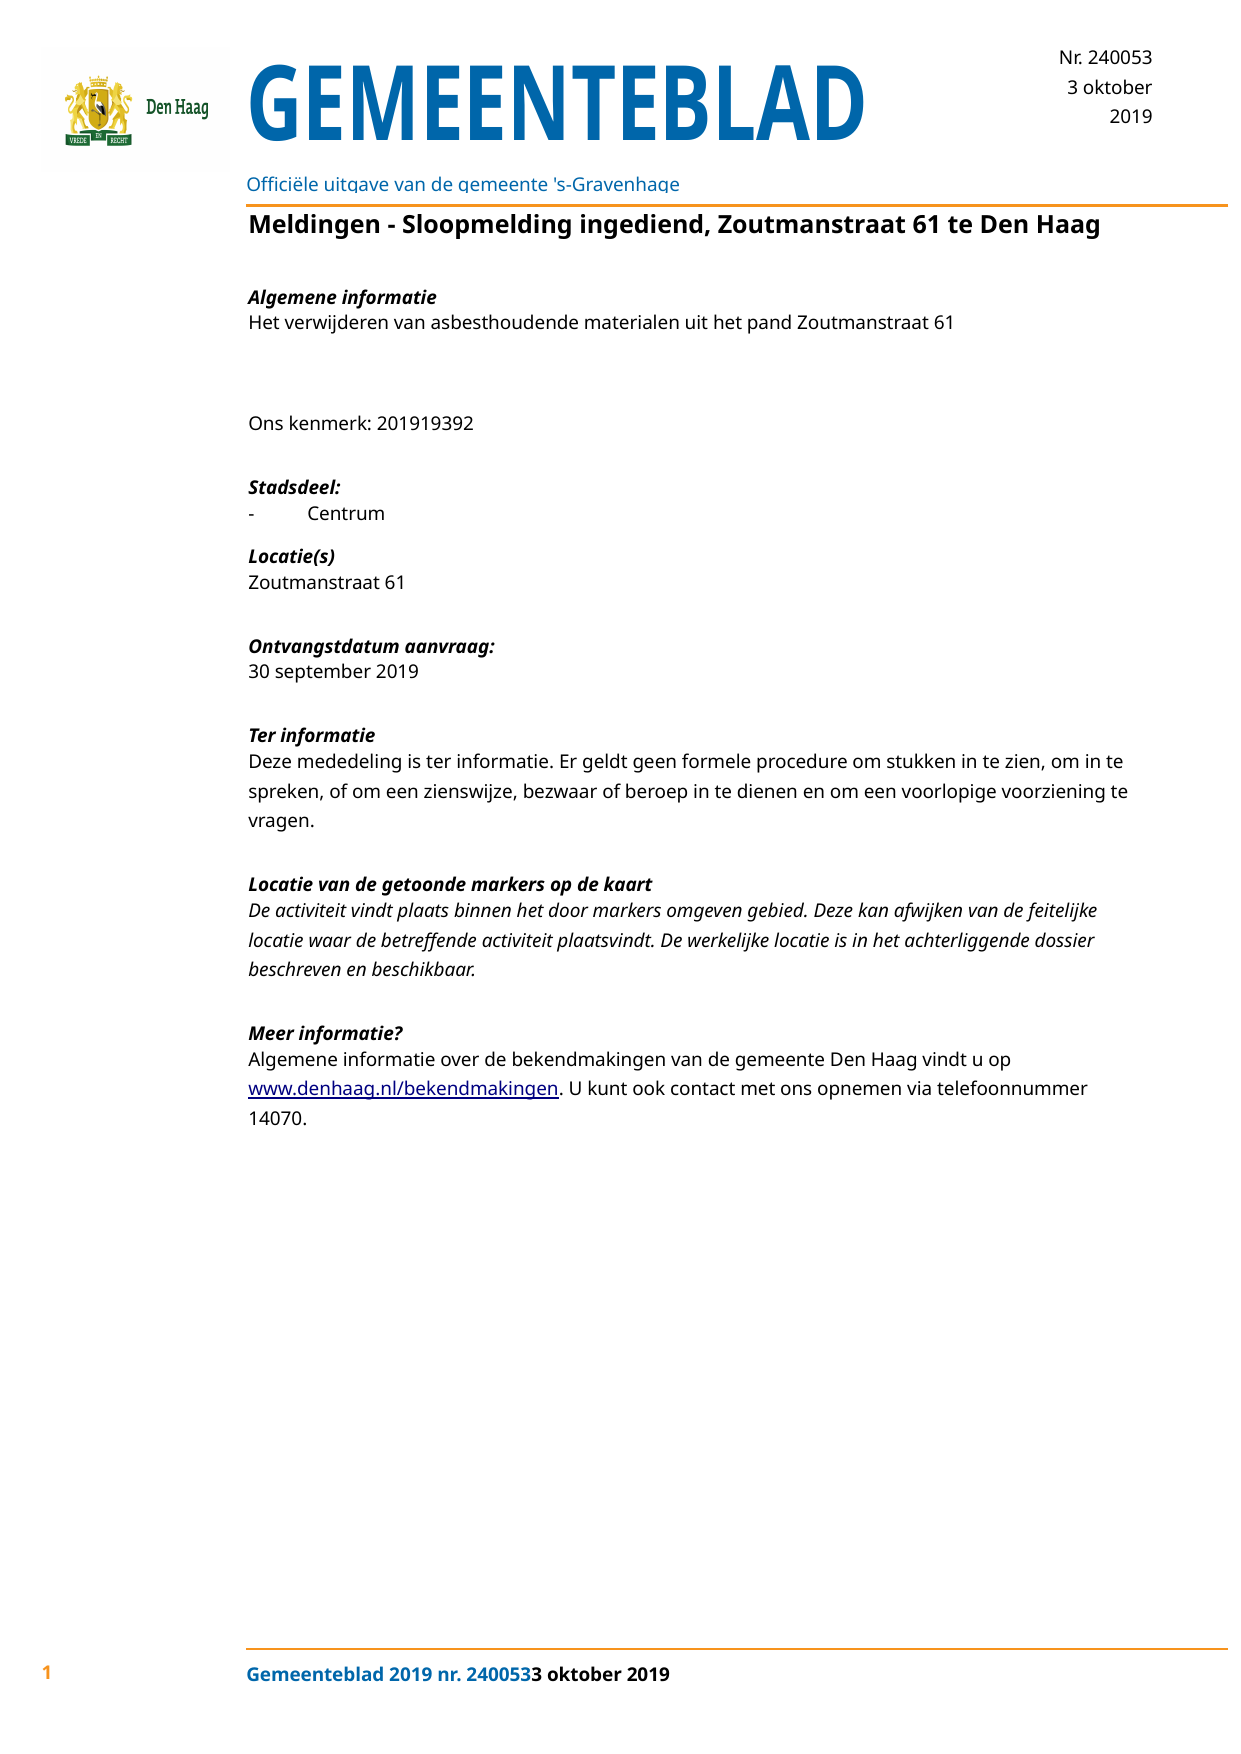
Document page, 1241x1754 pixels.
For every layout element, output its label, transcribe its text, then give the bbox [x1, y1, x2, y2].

text Zoutmanstraat 61 [248, 569, 1152, 595]
text Meldingen - Sloopmelding ingediend, Zoutmanstraat 61 te Den Haag [248, 207, 1152, 241]
text 30 september 2019 [248, 659, 1152, 684]
text Het verwijderen van asbesthoudende materialen uit het pand Zoutmanstraat 61 [248, 309, 1152, 335]
text Meer informatie? [248, 1020, 1152, 1046]
text Locatie van de getoonde markers op de kaart [248, 871, 1152, 897]
text Algemene informatie [248, 284, 1152, 309]
text Ter informatie [248, 723, 1152, 748]
text Deze mededeling is ter informatie. Er geldt geen formele procedure om stukken in te zien, om in te spreken, of om een zienswijze, bezwaar of beroep in te dienen en om een voorlopige voorziening te vragen. [248, 748, 1152, 833]
text Algemene informatie over de bekendmakingen van de gemeente Den Haag vindt u op www.denhaag.nl/bekendmakingen. U kunt ook contact met ons opnemen via telefoonnummer 14070. [248, 1046, 1152, 1131]
text De activiteit vindt plaats binnen het door markers omgeven gebied. Deze kan afwijken van de feitelijke locatie waar de betreffende activiteit plaatsvindt. De werkelijke locatie is in het achterliggende dossier beschreven en beschikbaar. [248, 897, 1152, 982]
list Centrum [248, 500, 1152, 526]
text Locatie(s) [248, 543, 1152, 569]
text Ons kenmerk: 201919392 [248, 410, 1152, 436]
picture [41, 47, 231, 172]
text Ontvangstdatum aanvraag: [248, 633, 1152, 659]
text Stadsdeel: [248, 474, 1152, 500]
